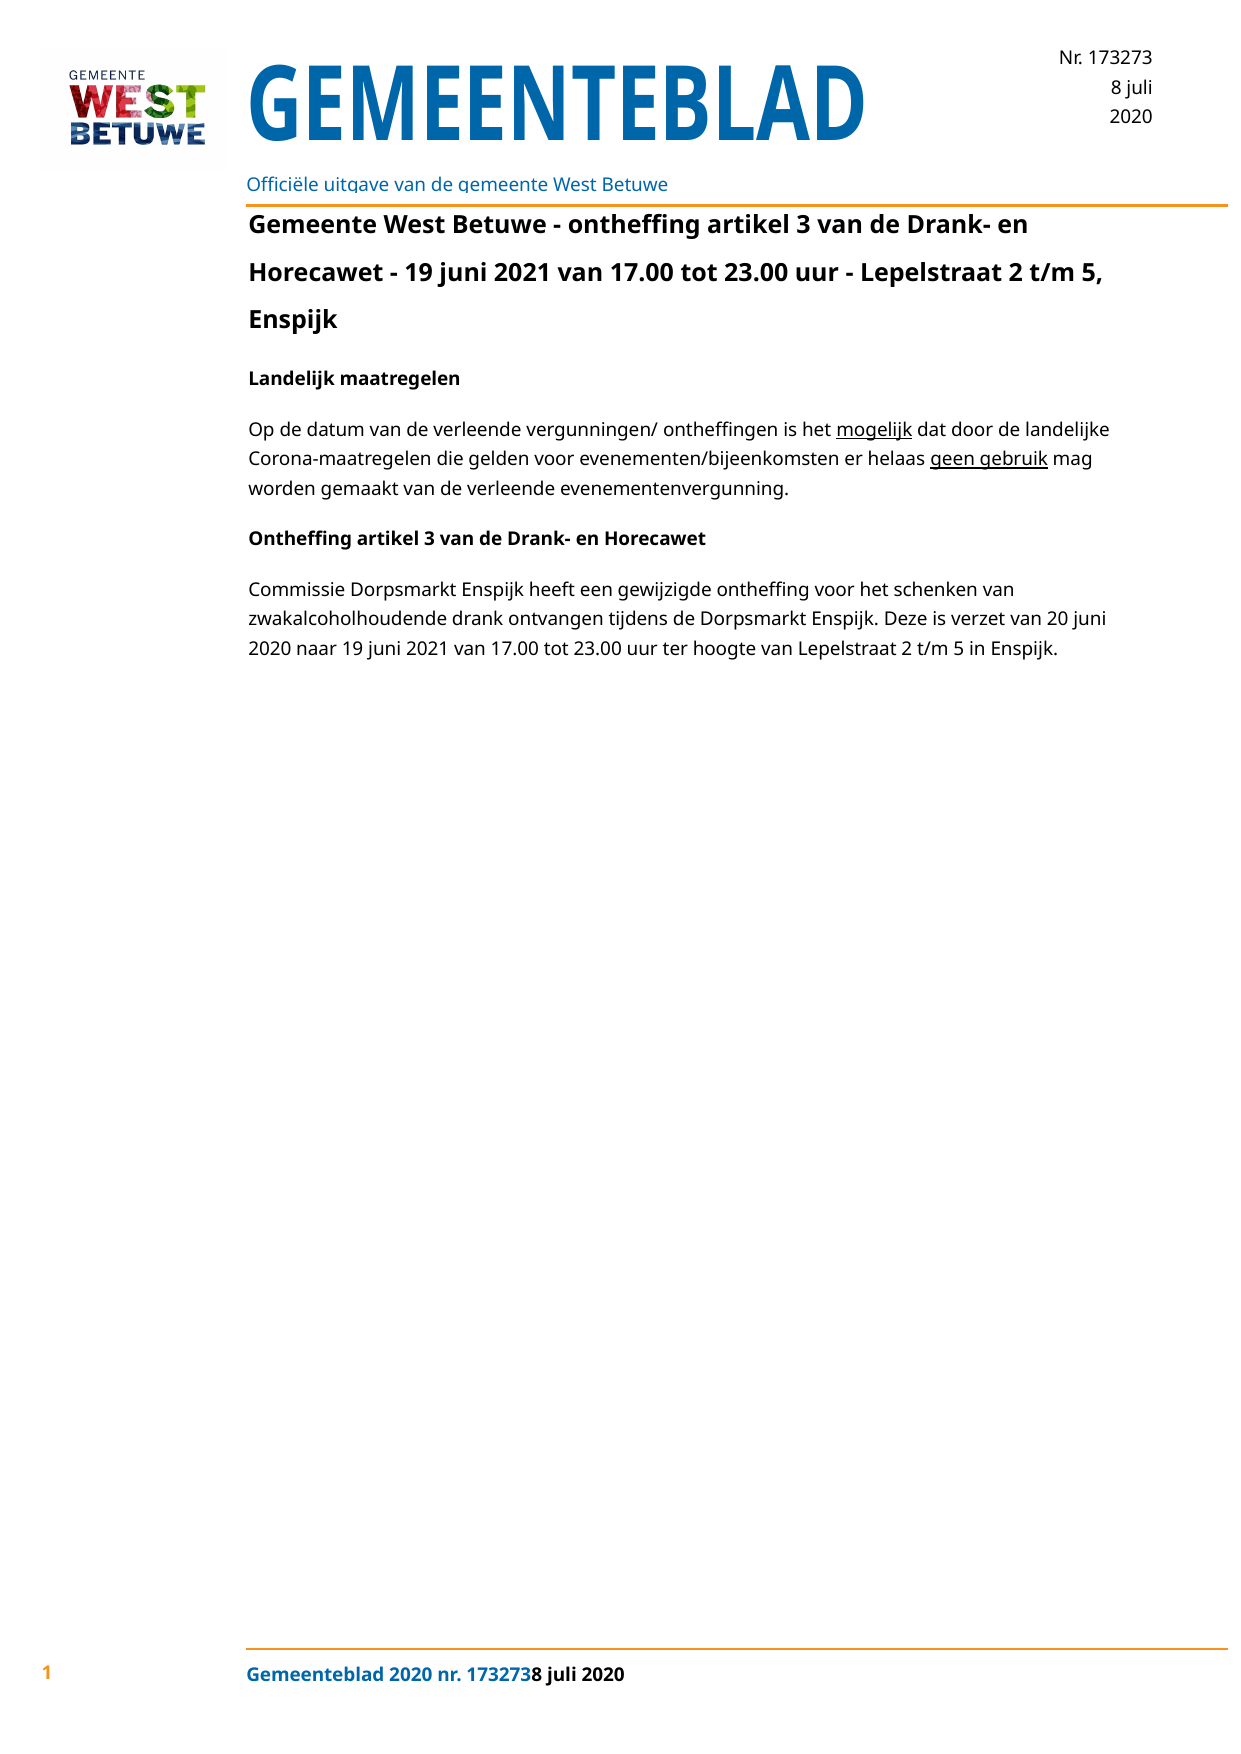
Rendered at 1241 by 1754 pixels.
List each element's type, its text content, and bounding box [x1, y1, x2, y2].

text Commissie Dorpsmarkt Enspijk heeft een gewijzigde ontheffing voor het schenken van zwakalcoholhoudende drank ontvangen tijdens de Dorpsmarkt Enspijk. Deze is verzet van 20 juni 2020 naar 19 juni 2021 van 17.00 tot 23.00 uur ter hoogte van Lepelstraat 2 t/m 5 in Enspijk. [248, 576, 1152, 661]
text Op de datum van de verleende vergunningen/ ontheffingen is het mogelijk dat door de landelijke Corona-maatregelen die gelden voor evenementen/bijeenkomsten er helaas geen gebruik mag worden gemaakt van de verleende evenementenvergunning. [248, 416, 1152, 501]
picture [41, 47, 231, 172]
text Landelijk maatregelen [248, 366, 1152, 391]
text Gemeente West Betuwe - ontheffing artikel 3 van de Drank- en Horecawet - 19 juni 2021 van 17.00 tot 23.00 uur - Lepelstraat 2 t/m 5, Enspijk [248, 207, 1152, 336]
text Ontheffing artikel 3 van de Drank- en Horecawet [248, 526, 1152, 551]
